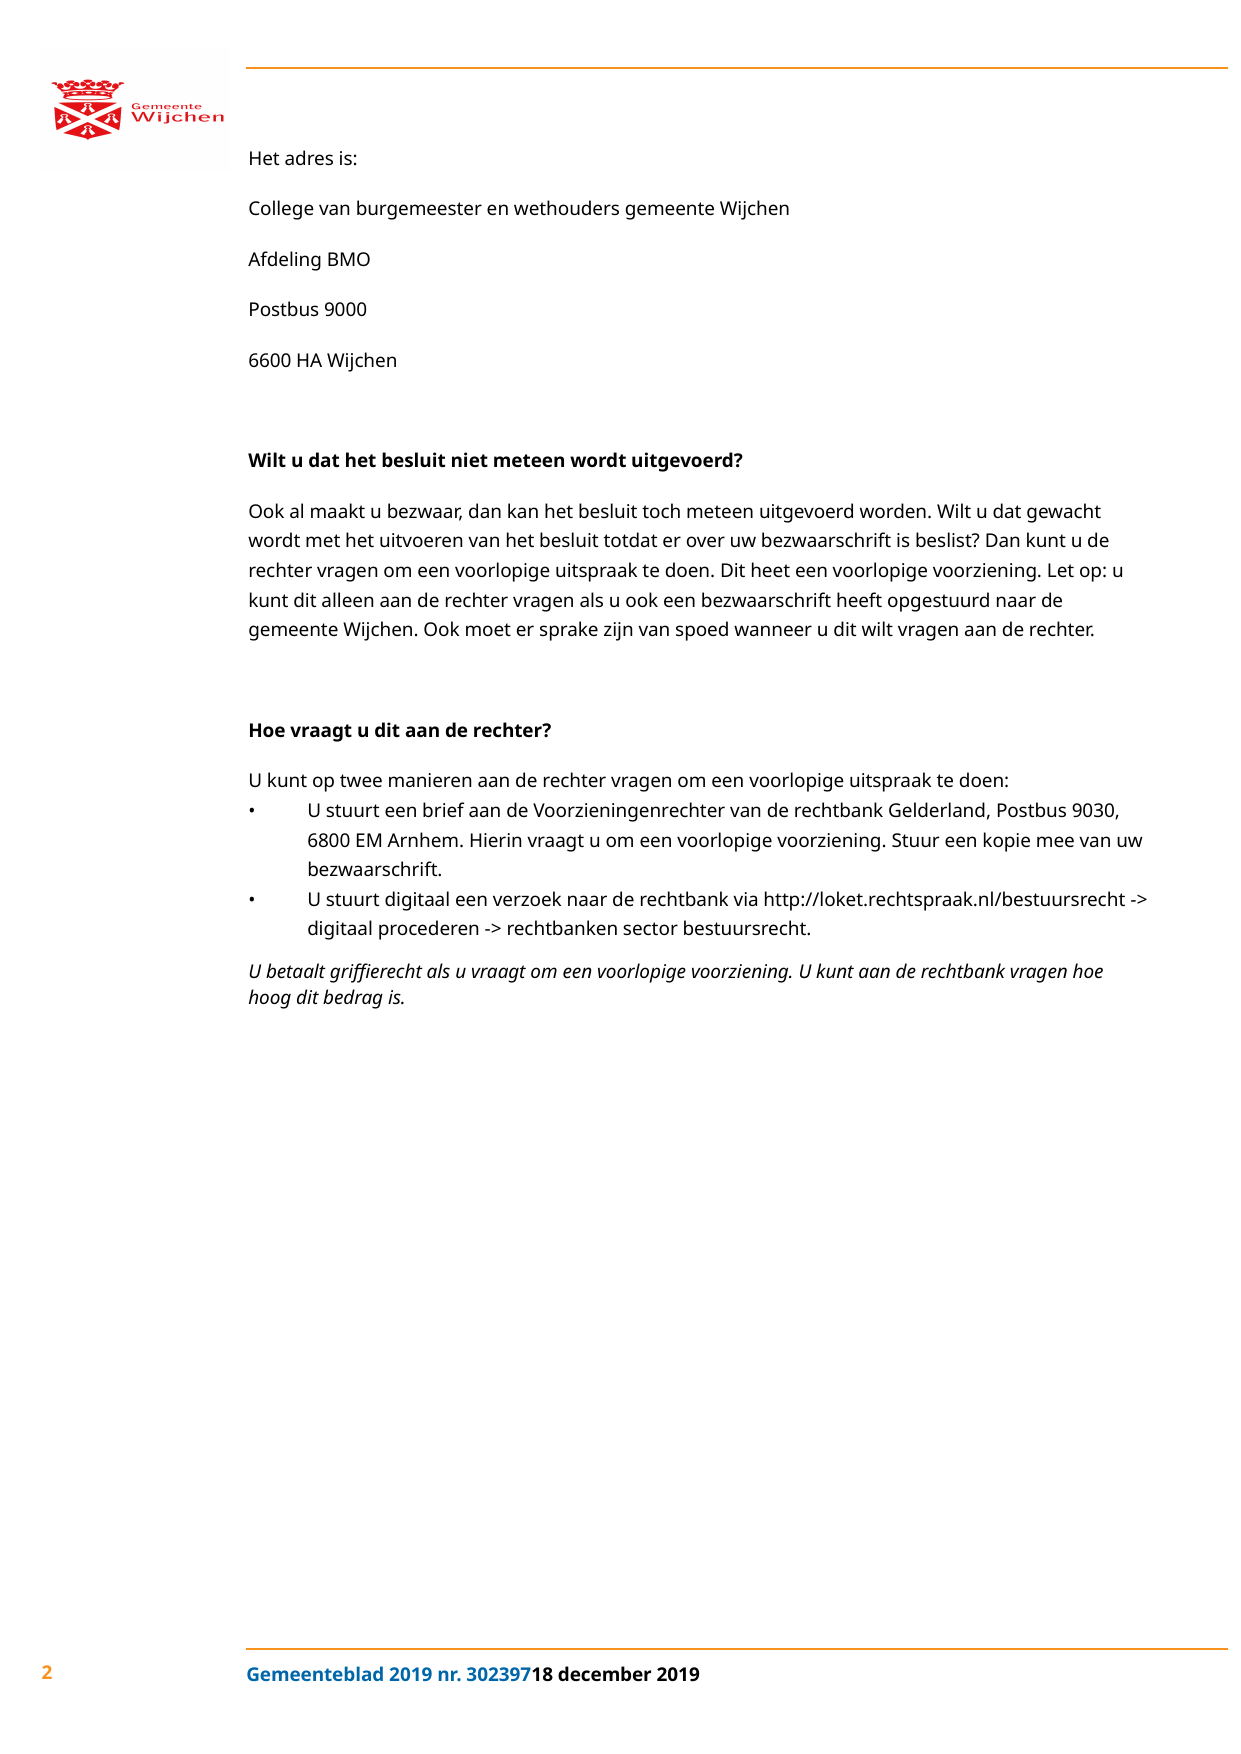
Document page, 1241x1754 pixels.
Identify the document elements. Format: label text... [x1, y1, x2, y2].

list U stuurt een brief aan de Voorzieningenrechter van de rechtbank Gelderland, Postbus 9030, 6800 EM Arnhem. Hierin vraagt u om een voorlopige voorziening. Stuur een kopie mee van uw bezwaarschrift. [248, 797, 1152, 882]
text 6600 HA Wijchen [248, 347, 1152, 373]
picture [41, 47, 231, 172]
text College van burgemeester en wethouders gemeente Wijchen [248, 196, 1152, 221]
text U kunt op twee manieren aan de rechter vragen om een voorlopige uitspraak te doen: [248, 768, 1152, 793]
text Het adres is: [248, 145, 1152, 171]
text Hoe vraagt u dit aan de rechter? [248, 717, 1152, 743]
text Afdeling BMO [248, 246, 1152, 272]
text Postbus 9000 [248, 296, 1152, 322]
text Ook al maakt u bezwaar, dan kan het besluit toch meteen uitgevoerd worden. Wilt u dat gewacht wordt met het uitvoeren van het besluit totdat er over uw bezwaarschrift is beslist? Dan kunt u de rechter vragen om een voorlopige uitspraak te doen. Dit heet een voorlopige voorziening. Let op: u kunt dit alleen aan de rechter vragen als u ook een bezwaarschrift heeft opgestuurd naar de gemeente Wijchen. Ook moet er sprake zijn van spoed wanneer u dit wilt vragen aan de rechter. [248, 498, 1152, 642]
text Wilt u dat het besluit niet meteen wordt uitgevoerd? [248, 448, 1152, 473]
list U stuurt digitaal een verzoek naar de rechtbank via http://loket.rechtspraak.nl/bestuursrecht -> digitaal procederen -> rechtbanken sector bestuursrecht. [248, 886, 1152, 941]
text U betaalt griffierecht als u vraagt om een voorlopige voorziening. U kunt aan de rechtbank vragen hoe hoog dit bedrag is. [248, 959, 1152, 1010]
